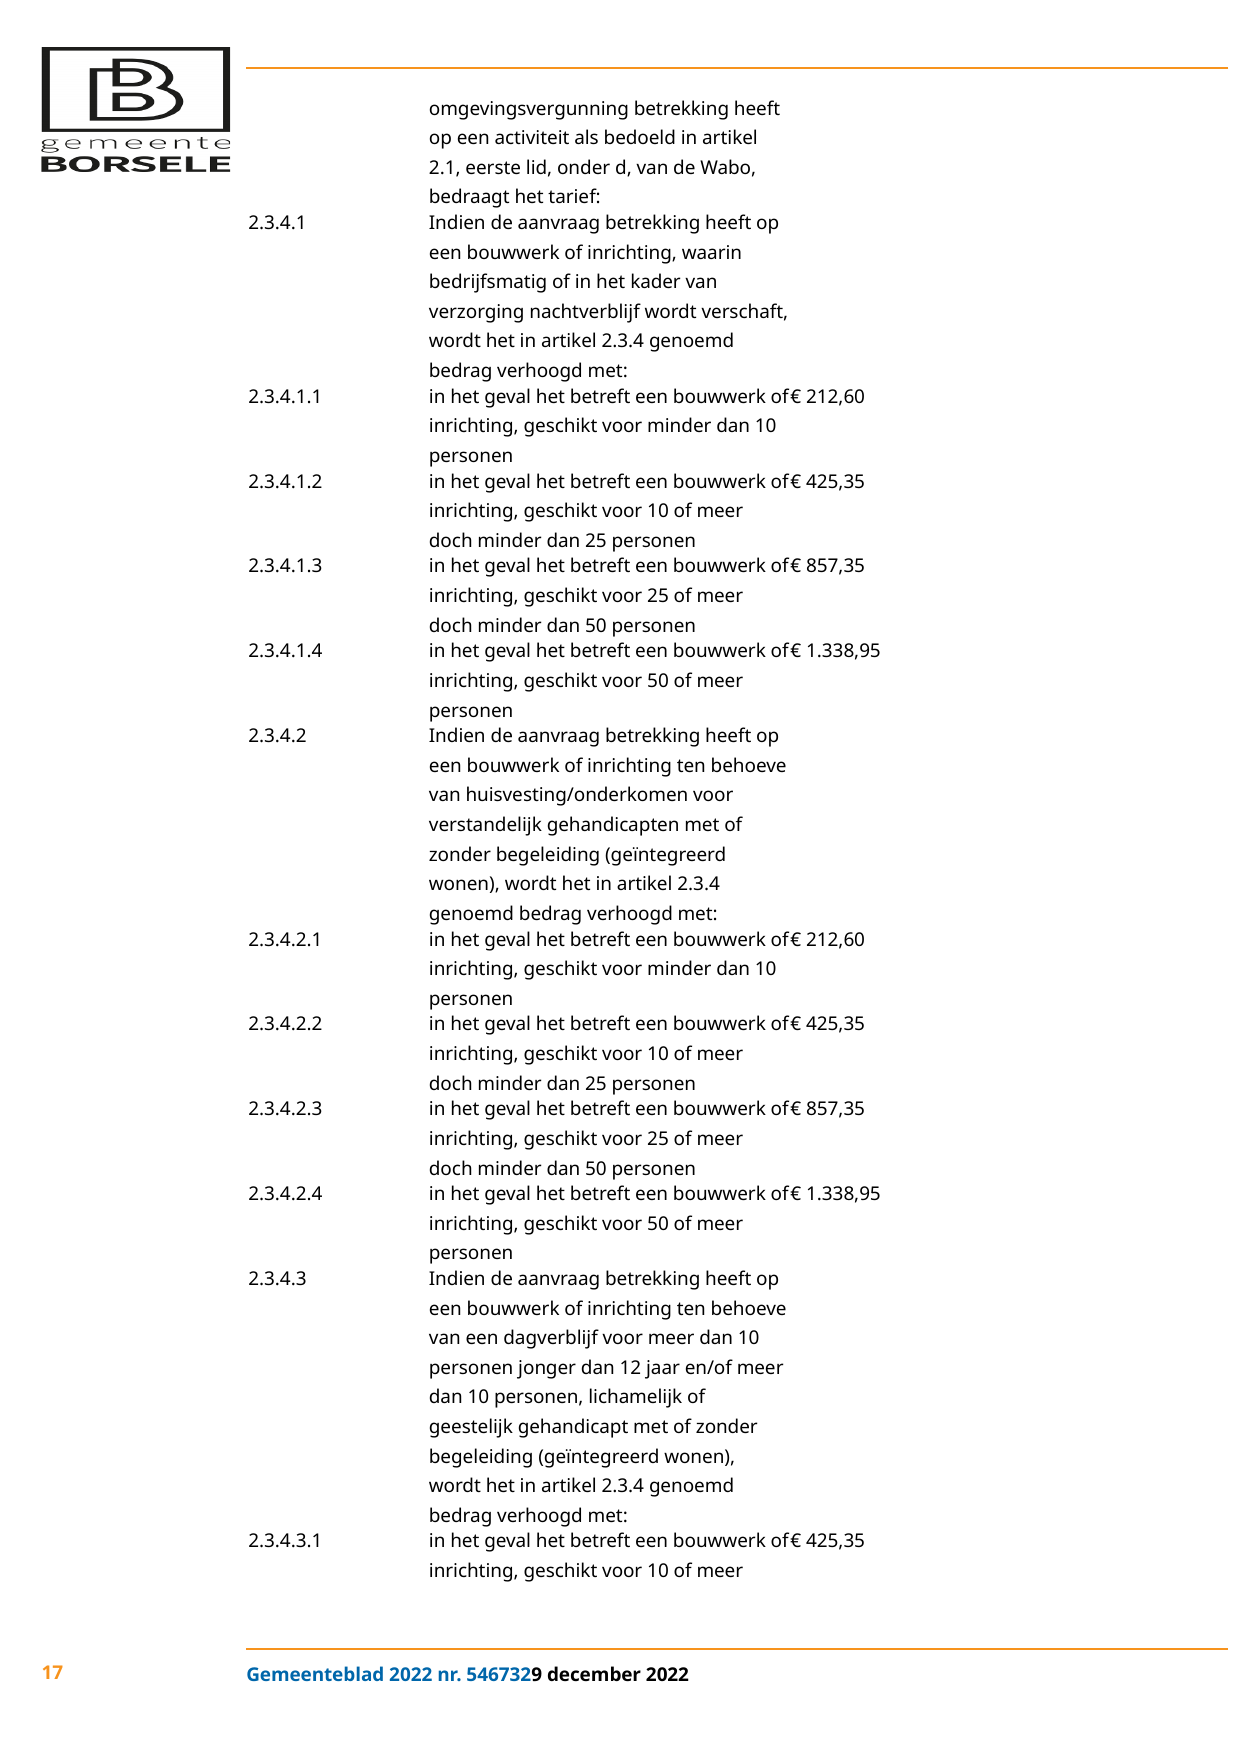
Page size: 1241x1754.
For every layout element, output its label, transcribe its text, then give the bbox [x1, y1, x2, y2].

table_cell [790, 209, 1152, 383]
table_cell in het geval het betreft een bouwwerk of inrichting, geschikt voor 25 of meer doch minder dan 50 personen [429, 1096, 790, 1180]
table_cell 2.3.4.1.2 [248, 468, 429, 553]
table_cell in het geval het betreft een bouwwerk of inrichting, geschikt voor 50 of meer personen [429, 638, 790, 722]
table_cell € 1.338,95 [790, 638, 1152, 722]
table_cell 2.3.4.2 [248, 723, 429, 926]
table_cell € 212,60 [790, 383, 1152, 468]
table_cell € 425,35 [790, 1528, 1152, 1583]
table_cell 2.3.4.1 [248, 209, 429, 383]
table_cell 2.3.4.3.1 [248, 1528, 429, 1583]
table_cell in het geval het betreft een bouwwerk of inrichting, geschikt voor 10 of meer doch minder dan 25 personen [429, 1011, 790, 1096]
table_cell € 425,35 [790, 468, 1152, 553]
table_cell 2.3.4.2.2 [248, 1011, 429, 1096]
table_cell € 212,60 [790, 926, 1152, 1011]
table_cell in het geval het betreft een bouwwerk of inrichting, geschikt voor 10 of meer [429, 1528, 790, 1583]
table_cell in het geval het betreft een bouwwerk of inrichting, geschikt voor 50 of meer personen [429, 1180, 790, 1265]
picture [41, 47, 231, 172]
table_cell 2.3.4.2.4 [248, 1180, 429, 1265]
table_cell € 1.338,95 [790, 1180, 1152, 1265]
table_cell Indien de aanvraag betrekking heeft op een bouwwerk of inrichting ten behoeve van een dagverblijf voor meer dan 10 personen jonger dan 12 jaar en/of meer dan 10 personen, lichamelijk of geestelijk gehandicapt met of zonder begeleiding (geïntegreerd wonen), wordt het in artikel 2.3.4 genoemd bedrag verhoogd met: [429, 1265, 790, 1528]
table_cell in het geval het betreft een bouwwerk of inrichting, geschikt voor 10 of meer doch minder dan 25 personen [429, 468, 790, 553]
table_cell [248, 95, 429, 209]
table_cell 2.3.4.2.1 [248, 926, 429, 1011]
table_cell [790, 723, 1152, 926]
table_cell € 857,35 [790, 1096, 1152, 1180]
table_cell in het geval het betreft een bouwwerk of inrichting, geschikt voor minder dan 10 personen [429, 926, 790, 1011]
table_cell [790, 95, 1152, 209]
table_cell 2.3.4.2.3 [248, 1096, 429, 1180]
table_cell in het geval het betreft een bouwwerk of inrichting, geschikt voor minder dan 10 personen [429, 383, 790, 468]
table_cell 2.3.4.1.3 [248, 553, 429, 638]
table_cell 2.3.4.1.1 [248, 383, 429, 468]
table_cell [790, 1265, 1152, 1528]
table_cell 2.3.4.3 [248, 1265, 429, 1528]
table_cell omgevingsvergunning betrekking heeft op een activiteit als bedoeld in artikel 2.1, eerste lid, onder d, van de Wabo, bedraagt het tarief: [429, 95, 790, 209]
table_cell Indien de aanvraag betrekking heeft op een bouwwerk of inrichting, waarin bedrijfsmatig of in het kader van verzorging nachtverblijf wordt verschaft, wordt het in artikel 2.3.4 genoemd bedrag verhoogd met: [429, 209, 790, 383]
table_cell € 857,35 [790, 553, 1152, 638]
table_cell in het geval het betreft een bouwwerk of inrichting, geschikt voor 25 of meer doch minder dan 50 personen [429, 553, 790, 638]
table_cell € 425,35 [790, 1011, 1152, 1096]
table_cell Indien de aanvraag betrekking heeft op een bouwwerk of inrichting ten behoeve van huisvesting/onderkomen voor verstandelijk gehandicapten met of zonder begeleiding (geïntegreerd wonen), wordt het in artikel 2.3.4 genoemd bedrag verhoogd met: [429, 723, 790, 926]
table_cell 2.3.4.1.4 [248, 638, 429, 722]
